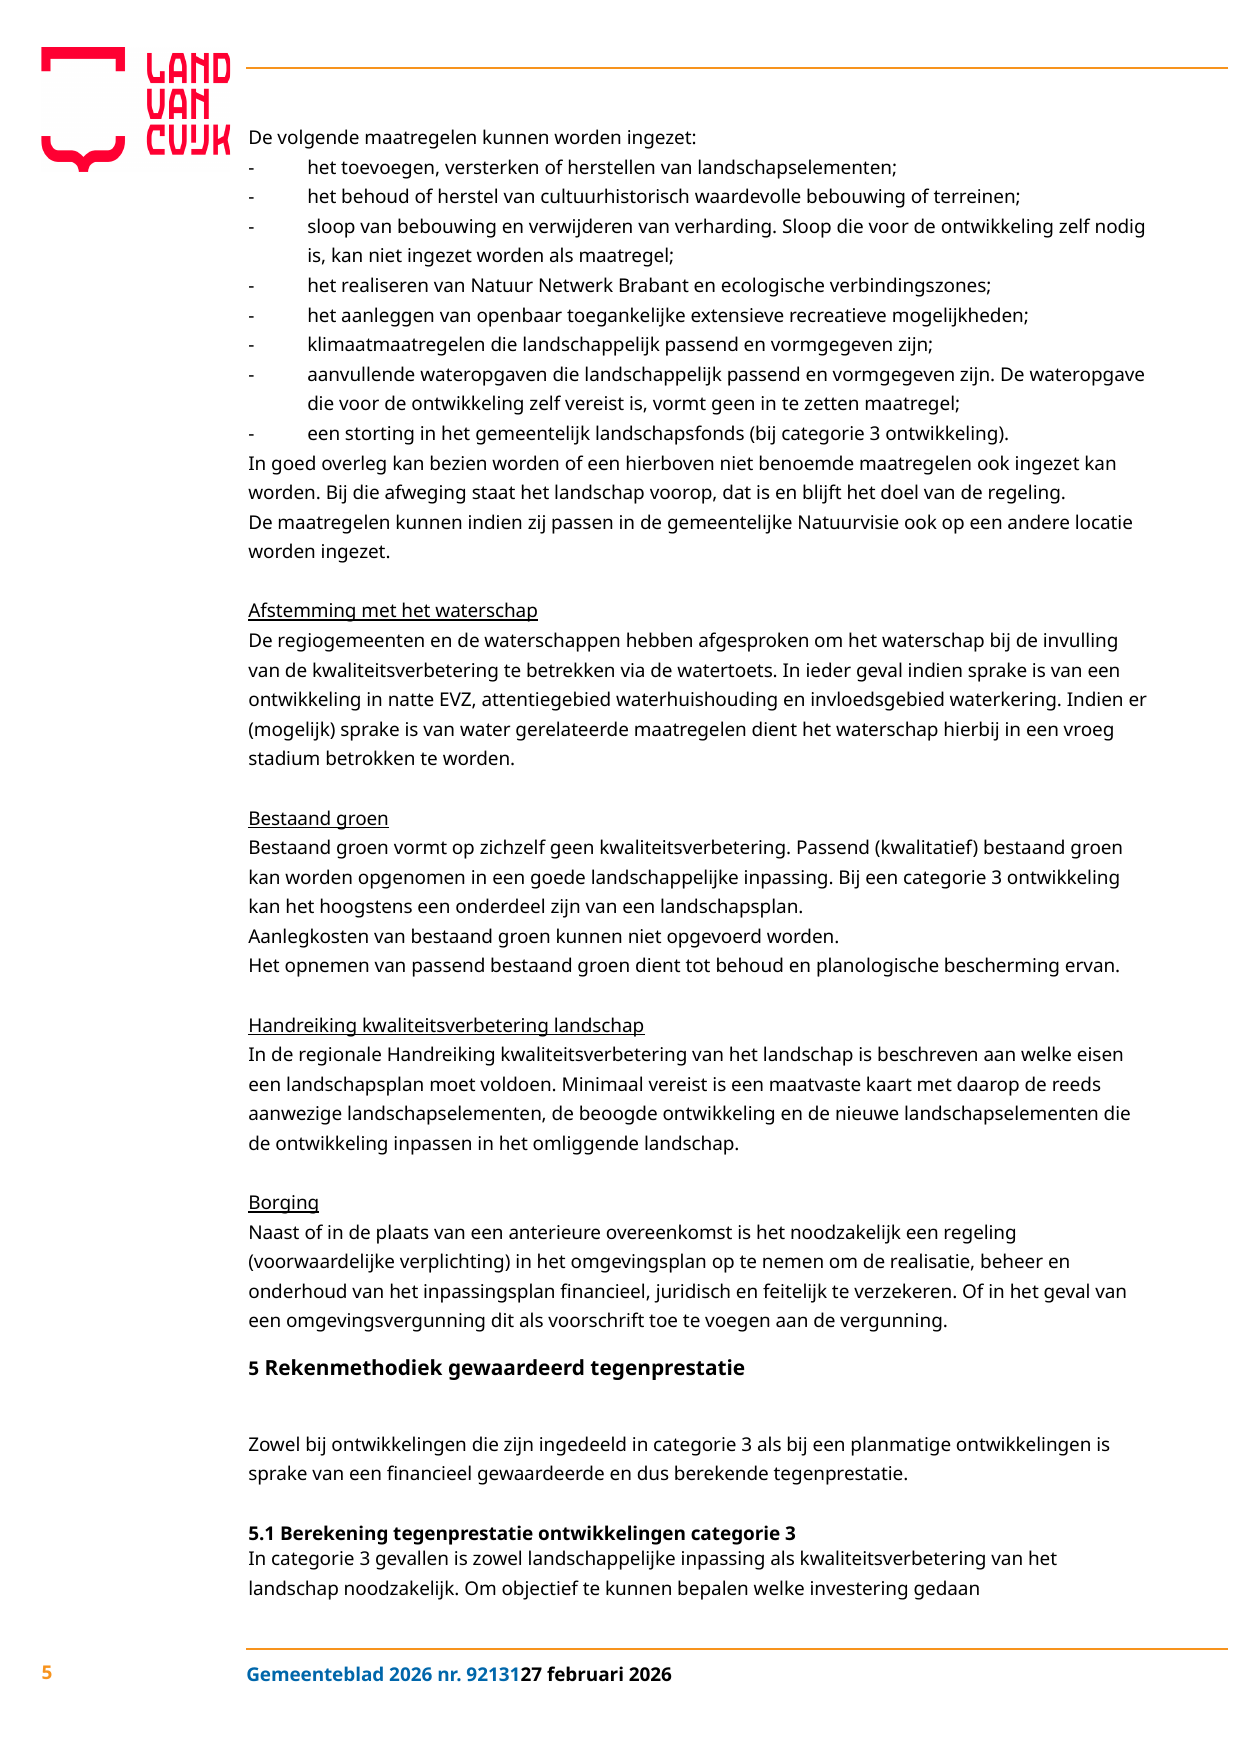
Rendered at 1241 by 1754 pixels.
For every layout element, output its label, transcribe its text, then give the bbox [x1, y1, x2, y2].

text Aanlegkosten van bestaand groen kunnen niet opgevoerd worden. [248, 923, 1152, 949]
text In categorie 3 gevallen is zowel landschappelijke inpassing als kwaliteitsverbetering van het landschap noodzakelijk. Om objectief te kunnen bepalen welke investering gedaan [248, 1546, 1152, 1601]
text 5.1 Berekening tegenprestatie ontwikkelingen categorie 3 [248, 1520, 1152, 1546]
text Borging [248, 1189, 1152, 1215]
list aanvullende wateropgaven die landschappelijk passend en vormgegeven zijn. De wateropgave die voor de ontwikkeling zelf vereist is, vormt geen in te zetten maatregel; [248, 361, 1152, 416]
list een storting in het gemeentelijk landschapsfonds (bij categorie 3 ontwikkeling). [248, 420, 1152, 446]
text Zowel bij ontwikkelingen die zijn ingedeeld in categorie 3 als bij een planmatige ontwikkelingen is sprake van een financieel gewaardeerde en dus berekende tegenprestatie. [248, 1431, 1152, 1486]
text Afstemming met het waterschap [248, 598, 1152, 623]
list het aanleggen van openbaar toegankelijke extensieve recreatieve mogelijkheden; [248, 302, 1152, 328]
text De volgende maatregelen kunnen worden ingezet: [248, 124, 1152, 150]
list sloop van bebouwing en verwijderen van verharding. Sloop die voor de ontwikkeling zelf nodig is, kan niet ingezet worden als maatregel; [248, 213, 1152, 268]
list het realiseren van Natuur Netwerk Brabant en ecologische verbindingszones; [248, 272, 1152, 298]
list het toevoegen, versterken of herstellen van landschapselementen; [248, 154, 1152, 180]
text In goed overleg kan bezien worden of een hierboven niet benoemde maatregelen ook ingezet kan worden. Bij die afweging staat het landschap voorop, dat is en blijft het doel van de regeling. [248, 450, 1152, 505]
text Naast of in de plaats van een anterieure overeenkomst is het noodzakelijk een regeling (voorwaardelijke verplichting) in het omgevingsplan op te nemen om de realisatie, beheer en onderhoud van het inpassingsplan financieel, juridisch en feitelijk te verzekeren. Of in het geval van een omgevingsvergunning dit als voorschrift toe te voegen aan de vergunning. [248, 1219, 1152, 1333]
list het behoud of herstel van cultuurhistorisch waardevolle bebouwing of terreinen; [248, 183, 1152, 209]
text 5 Rekenmethodiek gewaardeerd tegenprestatie [248, 1353, 1152, 1382]
picture [41, 47, 231, 172]
text Handreiking kwaliteitsverbetering landschap [248, 1012, 1152, 1038]
text In de regionale Handreiking kwaliteitsverbetering van het landschap is beschreven aan welke eisen een landschapsplan moet voldoen. Minimaal vereist is een maatvaste kaart met daarop de reeds aanwezige landschapselementen, de beoogde ontwikkeling en de nieuwe landschapselementen die de ontwikkeling inpassen in het omliggende landschap. [248, 1041, 1152, 1156]
text Bestaand groen [248, 805, 1152, 831]
text De regiogemeenten en de waterschappen hebben afgesproken om het waterschap bij de invulling van de kwaliteitsverbetering te betrekken via de watertoets. In ieder geval indien sprake is van een ontwikkeling in natte EVZ, attentiegebied waterhuishouding en invloedsgebied waterkering. Indien er (mogelijk) sprake is van water gerelateerde maatregelen dient het waterschap hierbij in een vroeg stadium betrokken te worden. [248, 627, 1152, 771]
text De maatregelen kunnen indien zij passen in de gemeentelijke Natuurvisie ook op een andere locatie worden ingezet. [248, 509, 1152, 564]
list klimaatmaatregelen die landschappelijk passend en vormgegeven zijn; [248, 331, 1152, 357]
text Bestaand groen vormt op zichzelf geen kwaliteitsverbetering. Passend (kwalitatief) bestaand groen kan worden opgenomen in een goede landschappelijke inpassing. Bij een categorie 3 ontwikkeling kan het hoogstens een onderdeel zijn van een landschapsplan. [248, 834, 1152, 919]
text Het opnemen van passend bestaand groen dient tot behoud en planologische bescherming ervan. [248, 953, 1152, 978]
